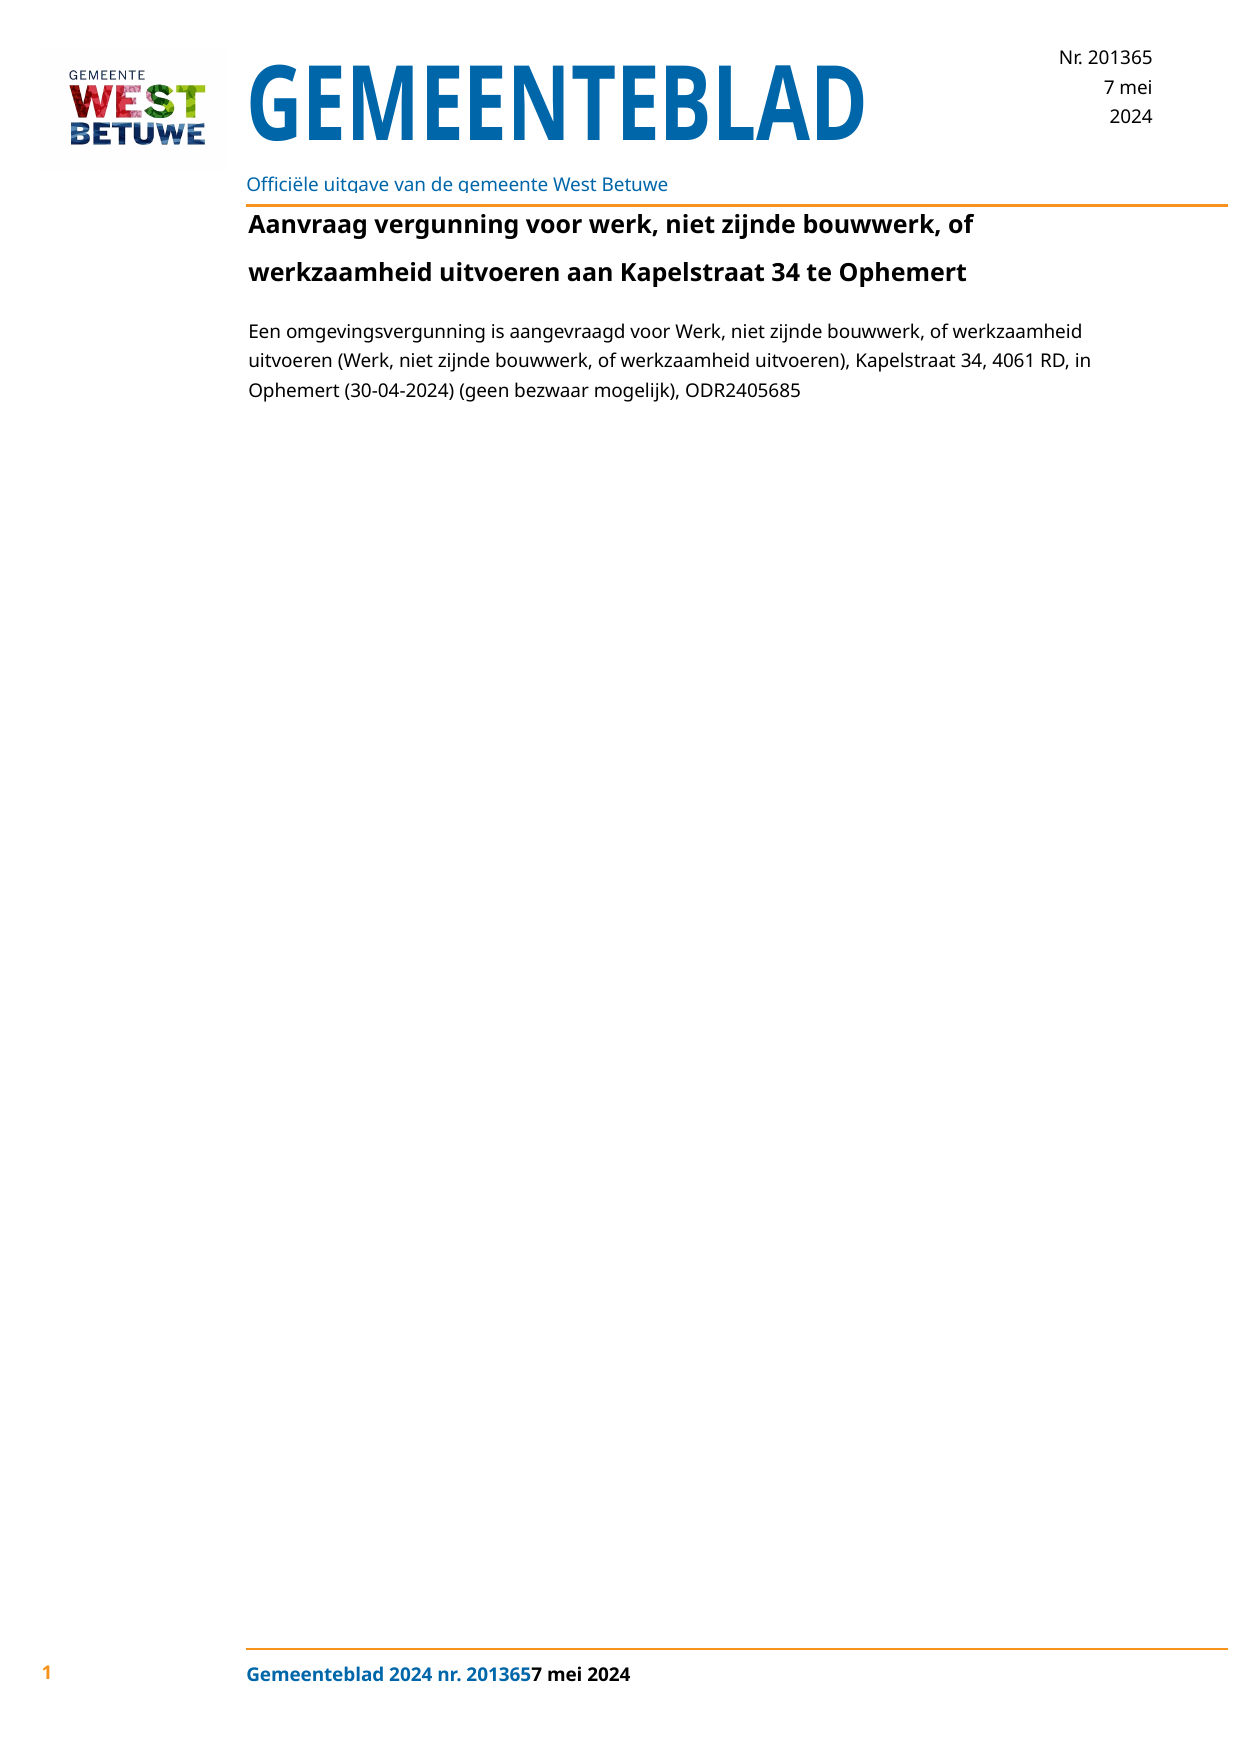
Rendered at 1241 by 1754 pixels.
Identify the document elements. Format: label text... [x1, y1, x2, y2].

text Aanvraag vergunning voor werk, niet zijnde bouwwerk, of werkzaamheid uitvoeren aan Kapelstraat 34 te Ophemert [248, 207, 1152, 288]
picture [41, 47, 231, 172]
text Een omgevingsvergunning is aangevraagd voor Werk, niet zijnde bouwwerk, of werkzaamheid uitvoeren (Werk, niet zijnde bouwwerk, of werkzaamheid uitvoeren), Kapelstraat 34, 4061 RD, in Ophemert (30-04-2024) (geen bezwaar mogelijk), ODR2405685 [248, 318, 1152, 403]
